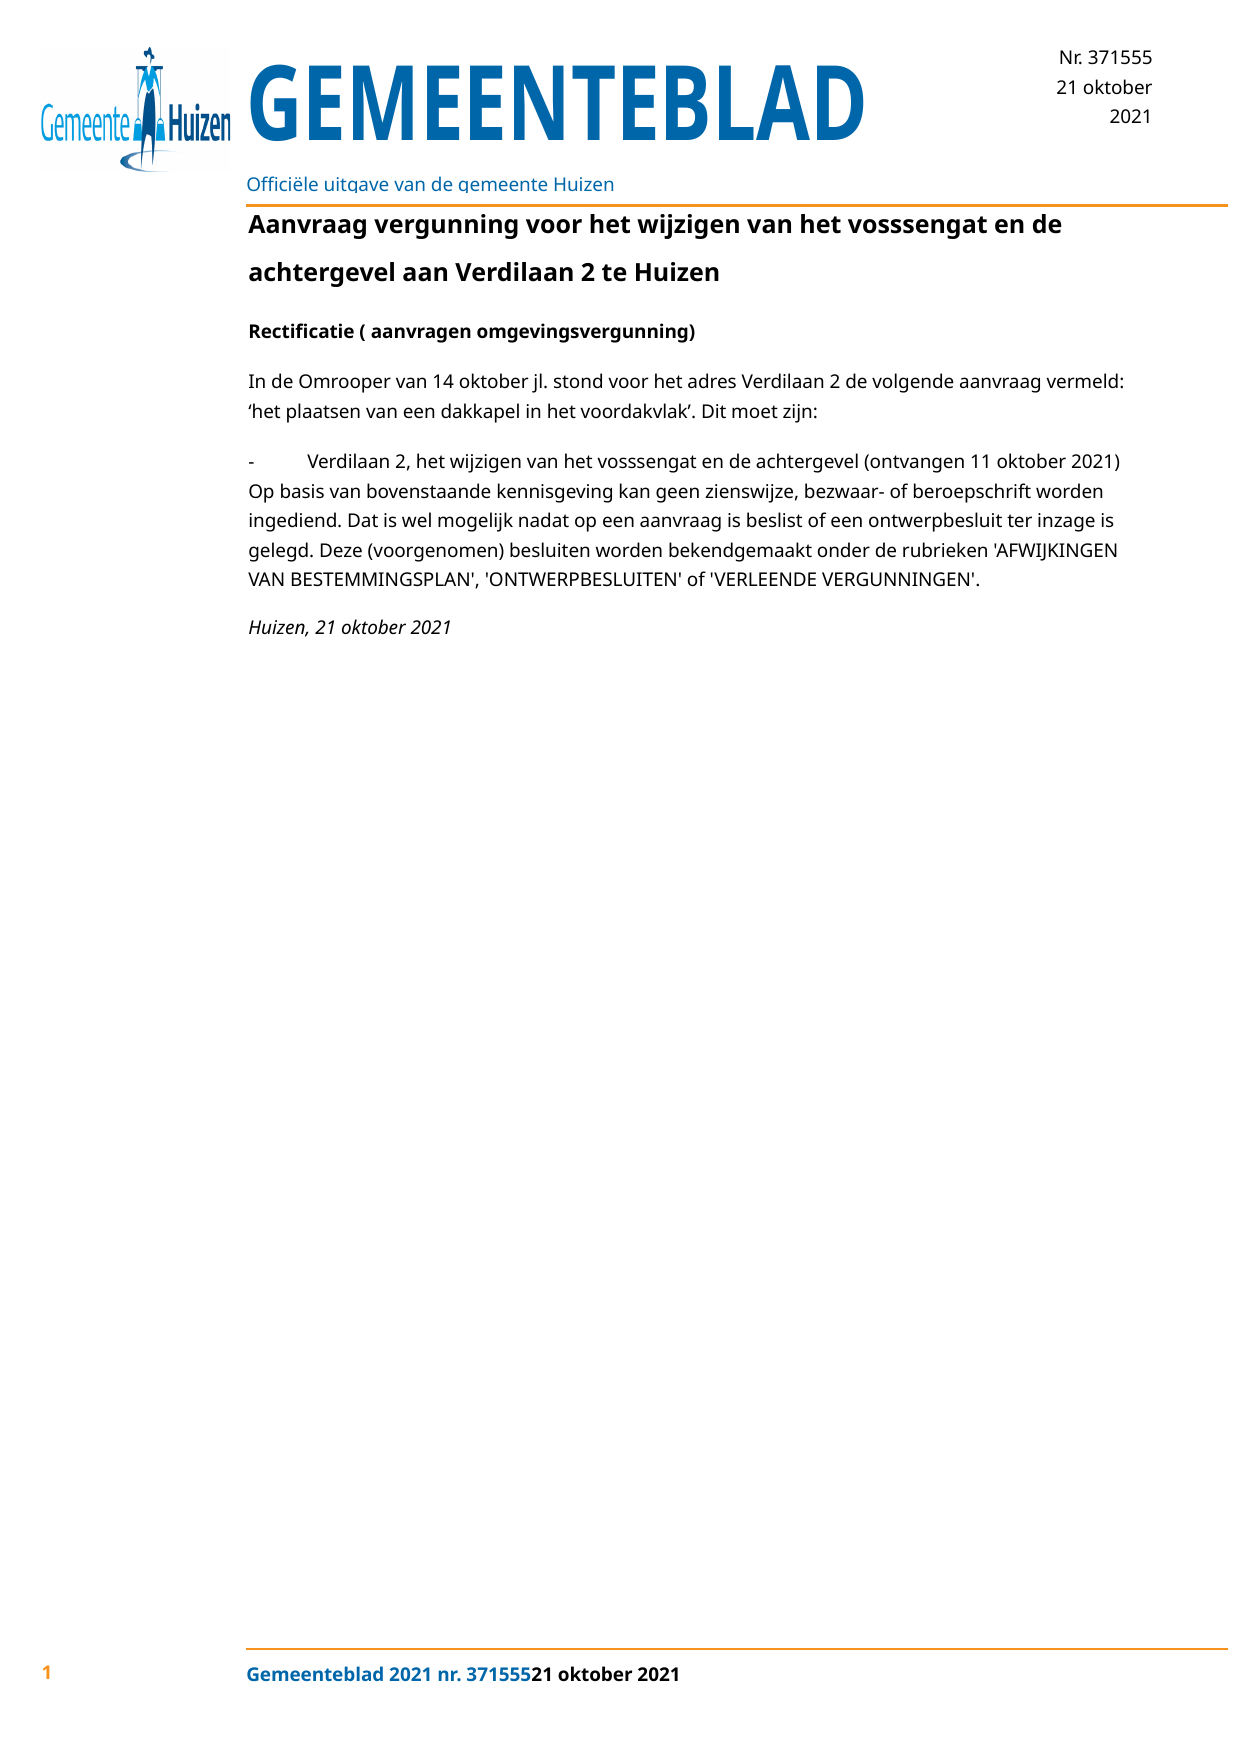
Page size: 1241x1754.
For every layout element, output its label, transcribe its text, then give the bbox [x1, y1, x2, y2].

text In de Omrooper van 14 oktober jl. stond voor het adres Verdilaan 2 de volgende aanvraag vermeld: ‘het plaatsen van een dakkapel in het voordakvlak’. Dit moet zijn: [248, 368, 1152, 424]
text Aanvraag vergunning voor het wijzigen van het vosssengat en de achtergevel aan Verdilaan 2 te Huizen [248, 207, 1152, 288]
text Op basis van bovenstaande kennisgeving kan geen zienswijze, bezwaar- of beroepschrift worden ingediend. Dat is wel mogelijk nadat op een aanvraag is beslist of een ontwerpbesluit ter inzage is gelegd. Deze (voorgenomen) besluiten worden bekendgemaakt onder de rubrieken 'AFWIJKINGEN VAN BESTEMMINGSPLAN', 'ONTWERPBESLUITEN' of 'VERLEENDE VERGUNNINGEN'. [248, 478, 1152, 592]
picture [41, 47, 231, 172]
text Rectificatie ( aanvragen omgevingsvergunning) [248, 318, 1152, 344]
list Verdilaan 2, het wijzigen van het vosssengat en de achtergevel (ontvangen 11 oktober 2021) [248, 448, 1152, 474]
text Huizen, 21 oktober 2021 [248, 614, 1152, 640]
